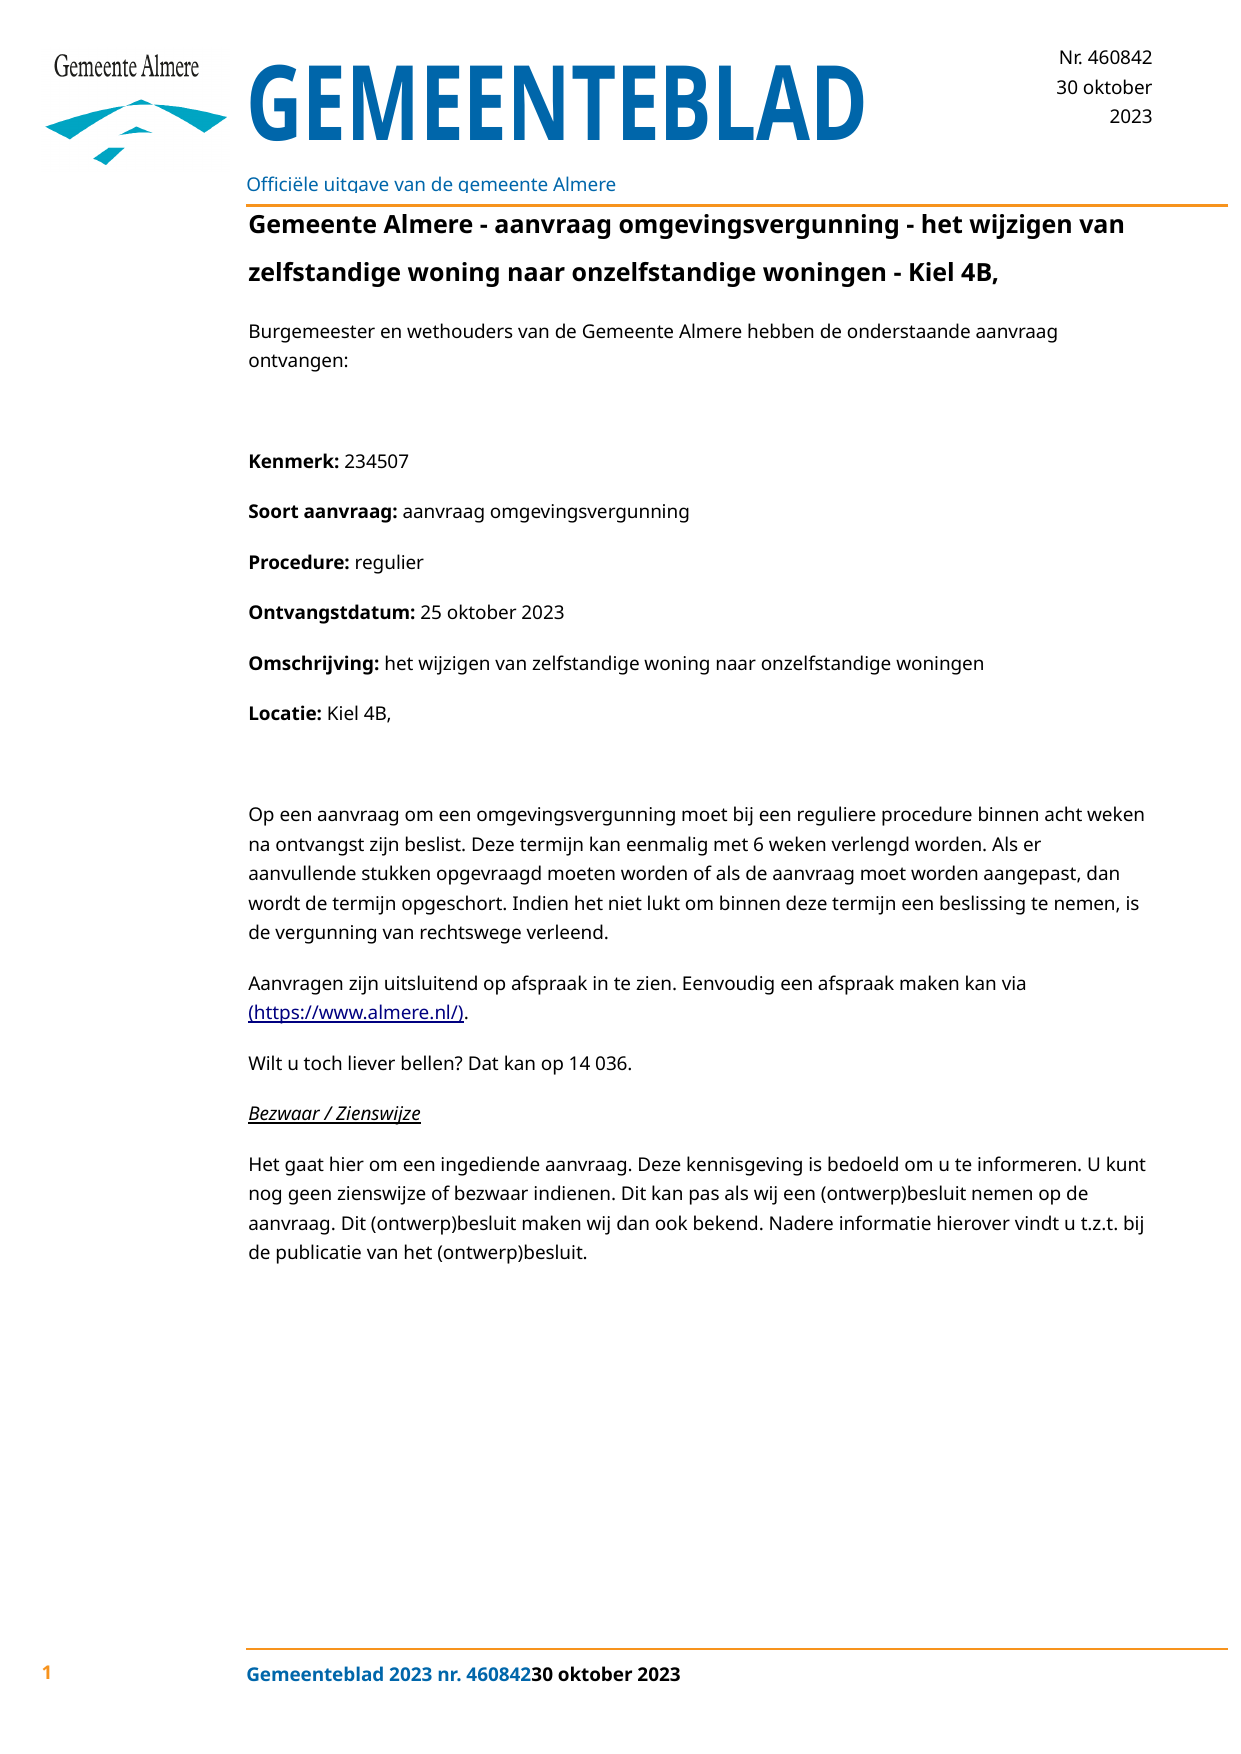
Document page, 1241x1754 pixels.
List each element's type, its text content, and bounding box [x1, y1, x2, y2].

text Het gaat hier om een ingediende aanvraag. Deze kennisgeving is bedoeld om u te informeren. U kunt nog geen zienswijze of bezwaar indienen. Dit kan pas als wij een (ontwerp)besluit nemen op de aanvraag. Dit (ontwerp)besluit maken wij dan ook bekend. Nadere informatie hierover vindt u t.z.t. bij de publicatie van het (ontwerp)besluit. [248, 1151, 1152, 1265]
text Aanvragen zijn uitsluitend op afspraak in te zien. Eenvoudig een afspraak maken kan via (https://www.almere.nl/). [248, 970, 1152, 1025]
text Locatie: Kiel 4B, [248, 700, 1152, 726]
text Wilt u toch liever bellen? Dat kan op 14 036. [248, 1050, 1152, 1076]
text Op een aanvraag om een omgevingsvergunning moet bij een reguliere procedure binnen acht weken na ontvangst zijn beslist. Deze termijn kan eenmalig met 6 weken verlengd worden. Als er aanvullende stukken opgevraagd moeten worden of als de aanvraag moet worden aangepast, dan wordt de termijn opgeschort. Indien het niet lukt om binnen deze termijn een beslissing te nemen, is de vergunning van rechtswege verleend. [248, 801, 1152, 945]
text Burgemeester en wethouders van de Gemeente Almere hebben de onderstaande aanvraag ontvangen: [248, 318, 1152, 373]
text Ontvangstdatum: 25 oktober 2023 [248, 599, 1152, 625]
text Kenmerk: 234507 [248, 448, 1152, 474]
text Omschrijving: het wijzigen van zelfstandige woning naar onzelfstandige woningen [248, 650, 1152, 676]
text Gemeente Almere - aanvraag omgevingsvergunning - het wijzigen van zelfstandige woning naar onzelfstandige woningen - Kiel 4B, [248, 207, 1152, 288]
text Procedure: regulier [248, 549, 1152, 575]
text Bezwaar / Zienswijze [248, 1100, 1152, 1126]
text Soort aanvraag: aanvraag omgevingsvergunning [248, 499, 1152, 524]
picture [41, 47, 231, 172]
